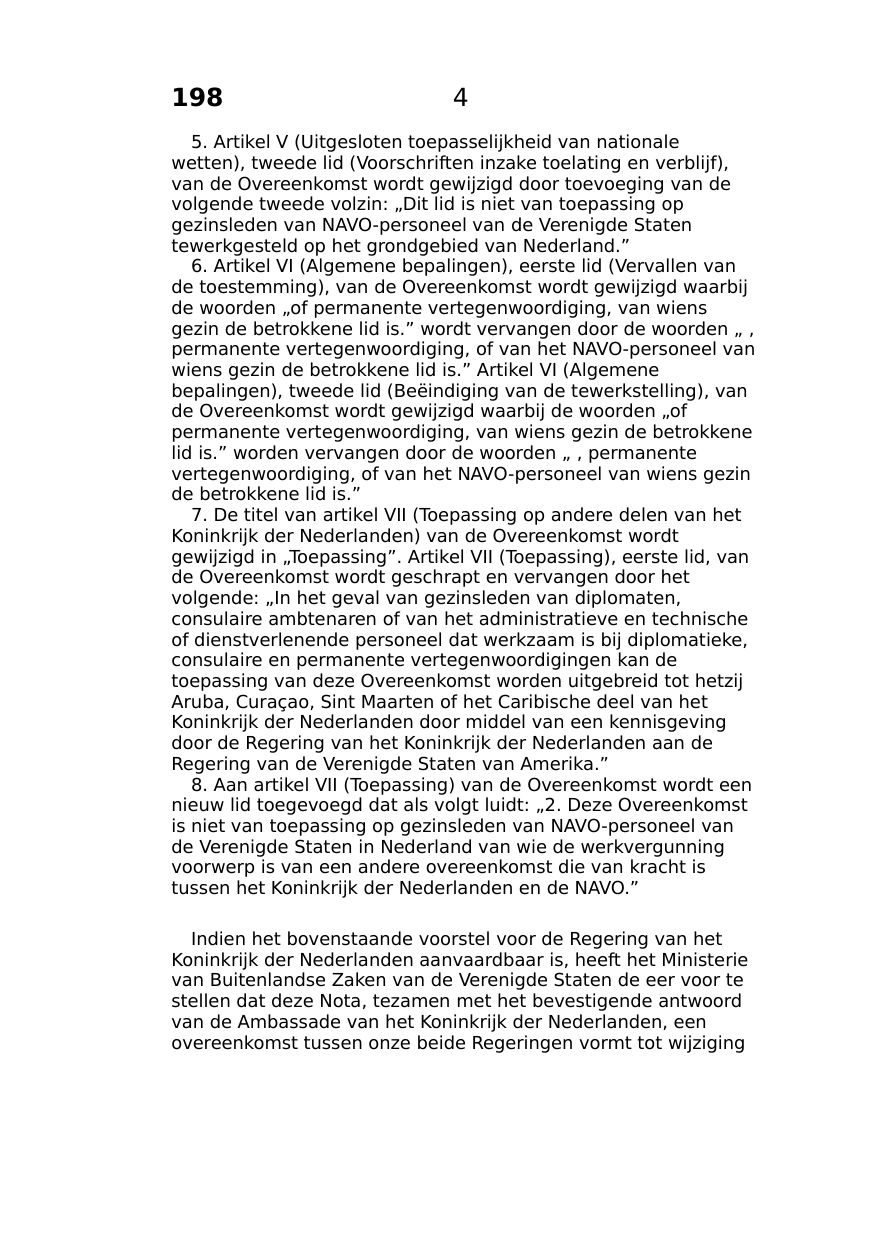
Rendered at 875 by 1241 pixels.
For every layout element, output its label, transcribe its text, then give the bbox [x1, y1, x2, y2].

text Indien het bovenstaande voorstel voor de Regering van het Koninkrijk der Nederlanden aanvaardbaar is, heeft het Ministerie van Buitenlandse Zaken van de Verenigde Staten de eer voor te stellen dat deze Nota, tezamen met het bevestigende antwoord van de Ambassade van het Koninkrijk der Nederlanden, een overeenkomst tussen onze beide Regeringen vormt tot wijziging [171, 929, 756, 1053]
text 8. Aan artikel VII (Toepassing) van de Overeenkomst wordt een nieuw lid toegevoegd dat als volgt luidt: „2. Deze Overeenkomst is niet van toepassing op gezinsleden van NAVO-personeel van de Verenigde Staten in Nederland van wie de werkvergunning voorwerp is van een andere overeenkomst die van kracht is tussen het Koninkrijk der Nederlanden en de NAVO.” [171, 774, 756, 899]
text 5. Artikel V (Uitgesloten toepasselijkheid van nationale wetten), tweede lid (Voorschriften inzake toelating en verblijf), van de Overeenkomst wordt gewijzigd door toevoeging van de volgende tweede volzin: „Dit lid is niet van toepassing op gezinsleden van NAVO-personeel van de Verenigde Staten tewerkgesteld op het grondgebied van Nederland.” [171, 132, 756, 256]
text 7. De titel van artikel VII (Toepassing op andere delen van het Koninkrijk der Nederlanden) van de Overeenkomst wordt gewijzigd in „Toepassing”. Artikel VII (Toepassing), eerste lid, van de Overeenkomst wordt geschrapt en vervangen door het volgende: „In het geval van gezinsleden van diplomaten, consulaire ambtenaren of van het administratieve en technische of dienstverlenende personeel dat werkzaam is bij diplomatieke, consulaire en permanente vertegenwoordigingen kan de toepassing van deze Overeenkomst worden uitgebreid tot hetzij Aruba, Curaçao, Sint Maarten of het Caribische deel van het Koninkrijk der Nederlanden door middel van een kennisgeving door de Regering van het Koninkrijk der Nederlanden aan de Regering van de Verenigde Staten van Amerika.” [171, 505, 756, 774]
text 6. Artikel VI (Algemene bepalingen), eerste lid (Vervallen van de toestemming), van de Overeenkomst wordt gewijzigd waarbij de woorden „of permanente vertegenwoordiging, van wiens gezin de betrokkene lid is.” wordt vervangen door de woorden „ , permanente vertegenwoordiging, of van het NAVO-personeel van wiens gezin de betrokkene lid is.” Artikel VI (Algemene bepalingen), tweede lid (Beëindiging van de tewerkstelling), van de Overeenkomst wordt gewijzigd waarbij de woorden „of permanente vertegenwoordiging, van wiens gezin de betrokkene lid is.” worden vervangen door de woorden „ , permanente vertegenwoordiging, of van het NAVO-personeel van wiens gezin de betrokkene lid is.” [171, 256, 756, 505]
